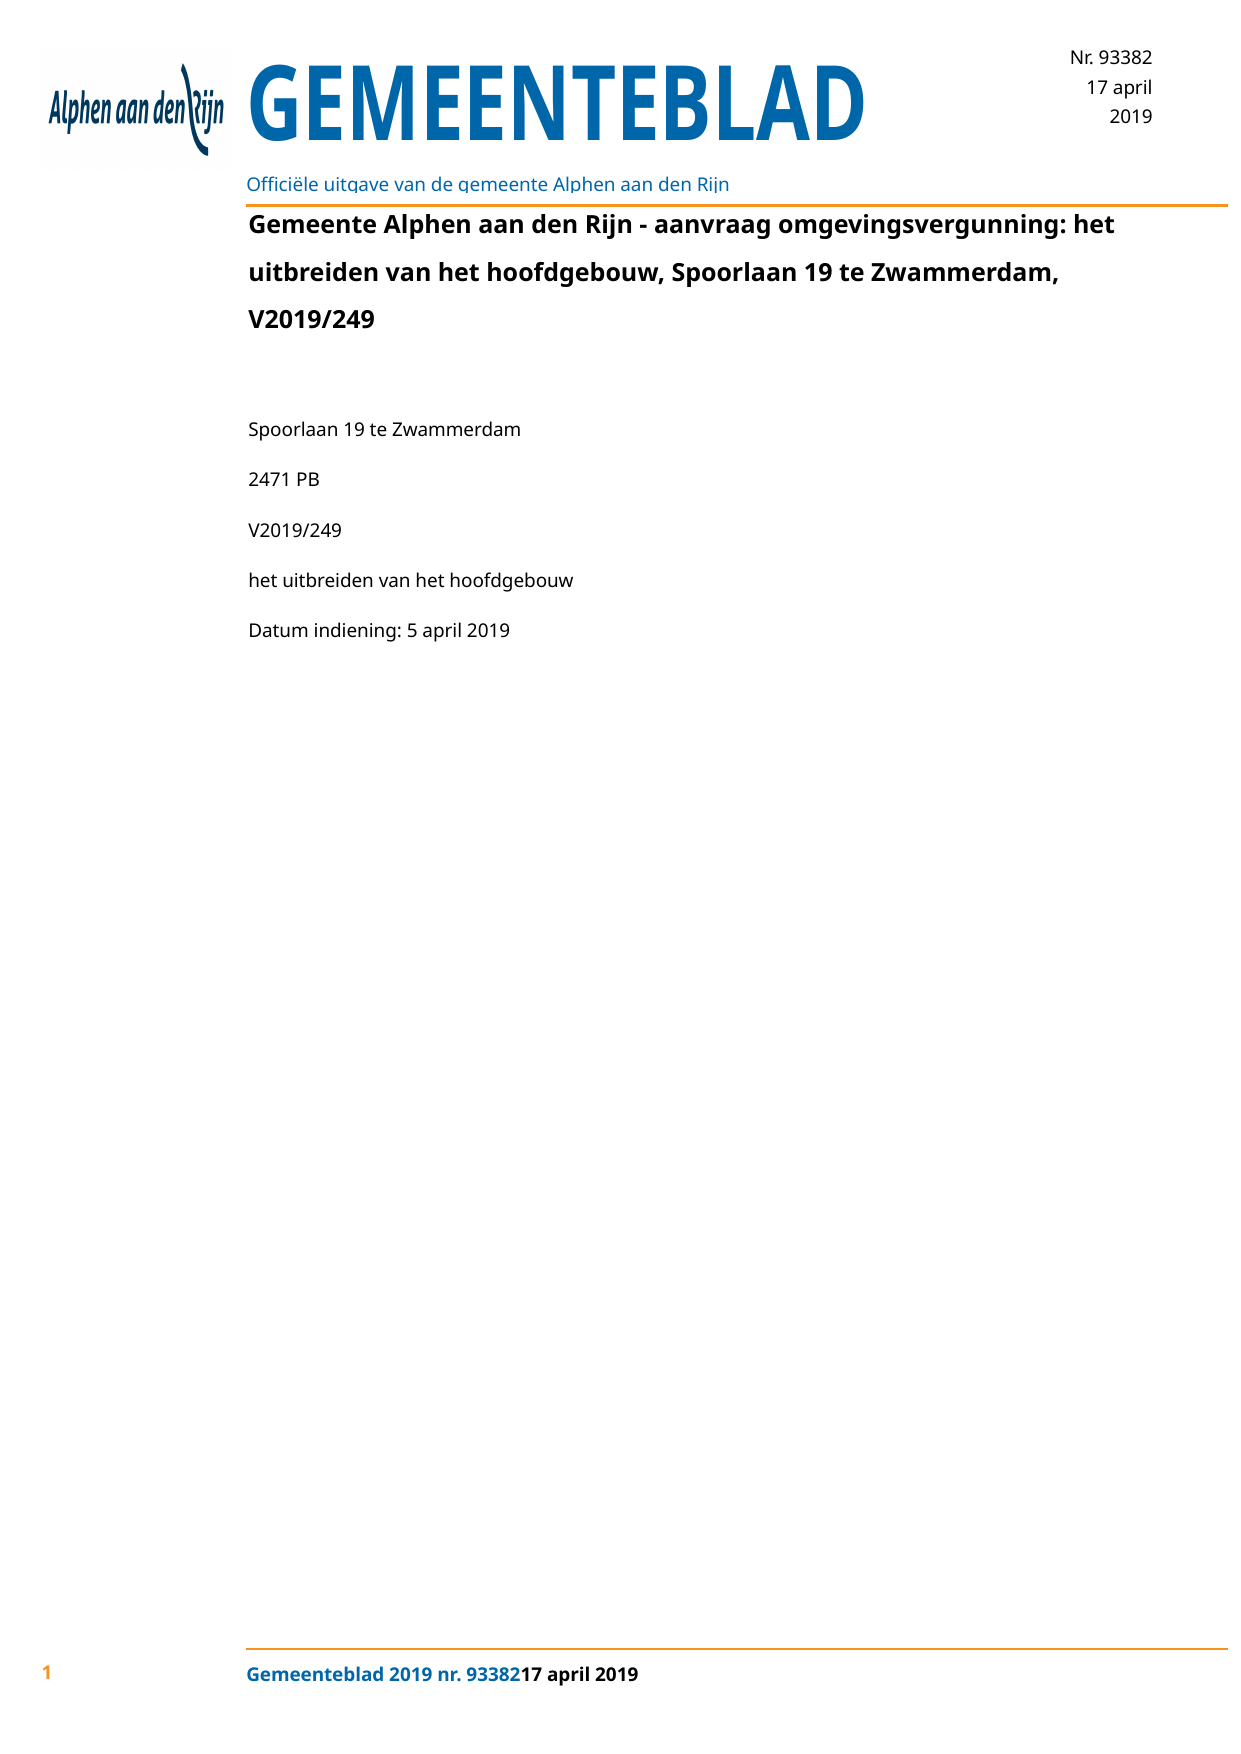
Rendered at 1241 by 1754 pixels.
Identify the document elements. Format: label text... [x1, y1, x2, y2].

text Datum indiening: 5 april 2019 [248, 618, 1152, 643]
text Spoorlaan 19 te Zwammerdam [248, 416, 1152, 442]
text Gemeente Alphen aan den Rijn - aanvraag omgevingsvergunning: het uitbreiden van het hoofdgebouw, Spoorlaan 19 te Zwammerdam, V2019/249 [248, 207, 1152, 336]
text 2471 PB [248, 466, 1152, 492]
text het uitbreiden van het hoofdgebouw [248, 567, 1152, 593]
picture [41, 47, 231, 172]
text V2019/249 [248, 517, 1152, 542]
